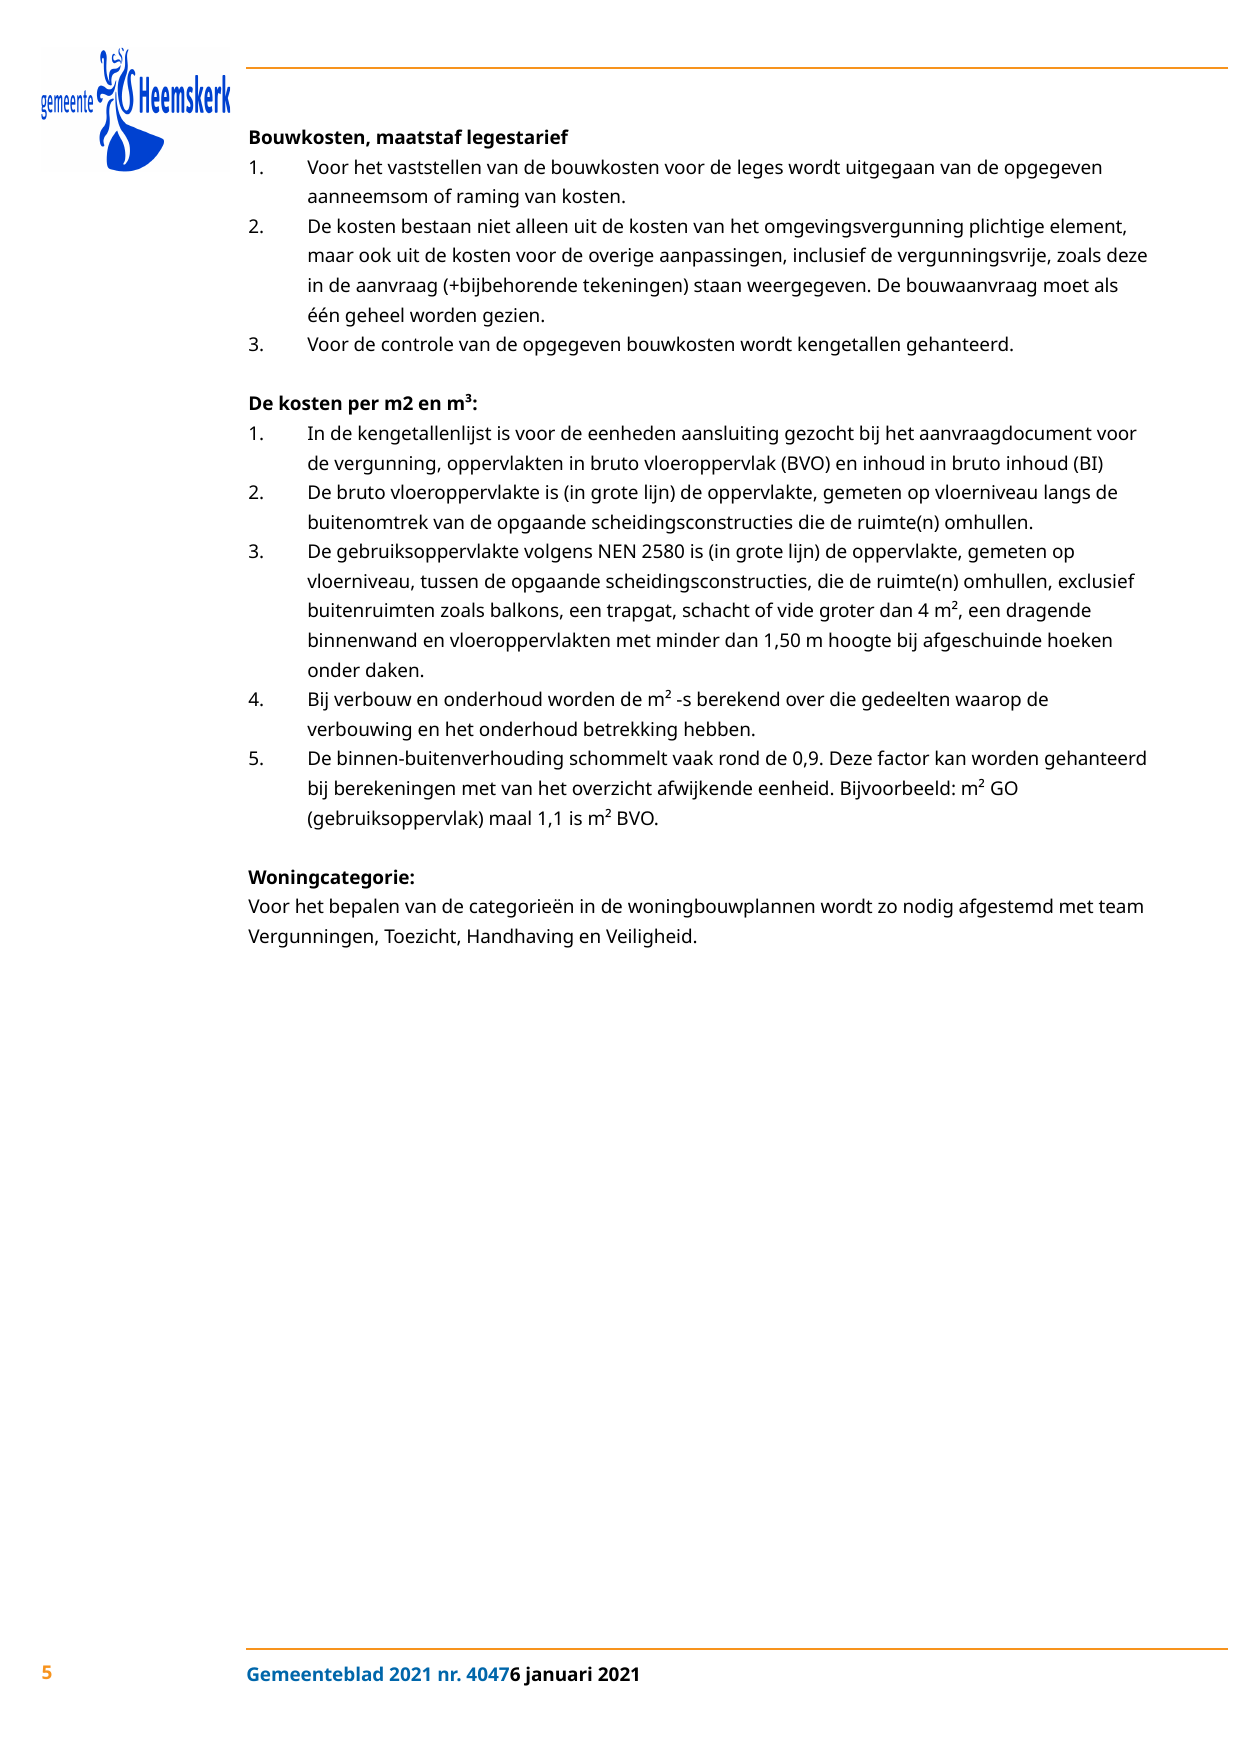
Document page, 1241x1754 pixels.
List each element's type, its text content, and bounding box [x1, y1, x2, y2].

list De gebruiksoppervlakte volgens NEN 2580 is (in grote lijn) de oppervlakte, gemeten op vloerniveau, tussen de opgaande scheidingsconstructies, die de ruimte(n) omhullen, exclusief buitenruimten zoals balkons, een trapgat, schacht of vide groter dan 4 m², een dragende binnenwand en vloeroppervlakten met minder dan 1,50 m hoogte bij afgeschuinde hoeken onder daken. [248, 538, 1152, 683]
text Voor het bepalen van de categorieën in de woningbouwplannen wordt zo nodig afgestemd met team Vergunningen, Toezicht, Handhaving en Veiligheid. [248, 893, 1152, 949]
list De binnen-buitenverhouding schommelt vaak rond de 0,9. Deze factor kan worden gehanteerd bij berekeningen met van het overzicht afwijkende eenheid. Bijvoorbeeld: m² GO (gebruiksoppervlak) maal 1,1 is m² BVO. [248, 746, 1152, 831]
list Bij verbouw en onderhoud worden de m² -s berekend over die gedeelten waarop de verbouwing en het onderhoud betrekking hebben. [248, 686, 1152, 742]
text Woningcategorie: [248, 864, 1152, 890]
list In de kengetallenlijst is voor de eenheden aansluiting gezocht bij het aanvraagdocument voor de vergunning, oppervlakten in bruto vloeroppervlak (BVO) en inhoud in bruto inhoud (BI) [248, 420, 1152, 476]
list Voor de controle van de opgegeven bouwkosten wordt kengetallen gehanteerd. [248, 331, 1152, 357]
list Voor het vaststellen van de bouwkosten voor de leges wordt uitgegaan van de opgegeven aanneemsom of raming van kosten. [248, 154, 1152, 209]
picture [41, 47, 231, 172]
text Bouwkosten, maatstaf legestarief [248, 124, 1152, 150]
list De kosten bestaan niet alleen uit de kosten van het omgevingsvergunning plichtige element, maar ook uit de kosten voor de overige aanpassingen, inclusief de vergunningsvrije, zoals deze in de aanvraag (+bijbehorende tekeningen) staan weergegeven. De bouwaanvraag moet als één geheel worden gezien. [248, 213, 1152, 328]
list De bruto vloeroppervlakte is (in grote lijn) de oppervlakte, gemeten op vloerniveau langs de buitenomtrek van de opgaande scheidingsconstructies die de ruimte(n) omhullen. [248, 479, 1152, 535]
text De kosten per m2 en m³: [248, 391, 1152, 416]
